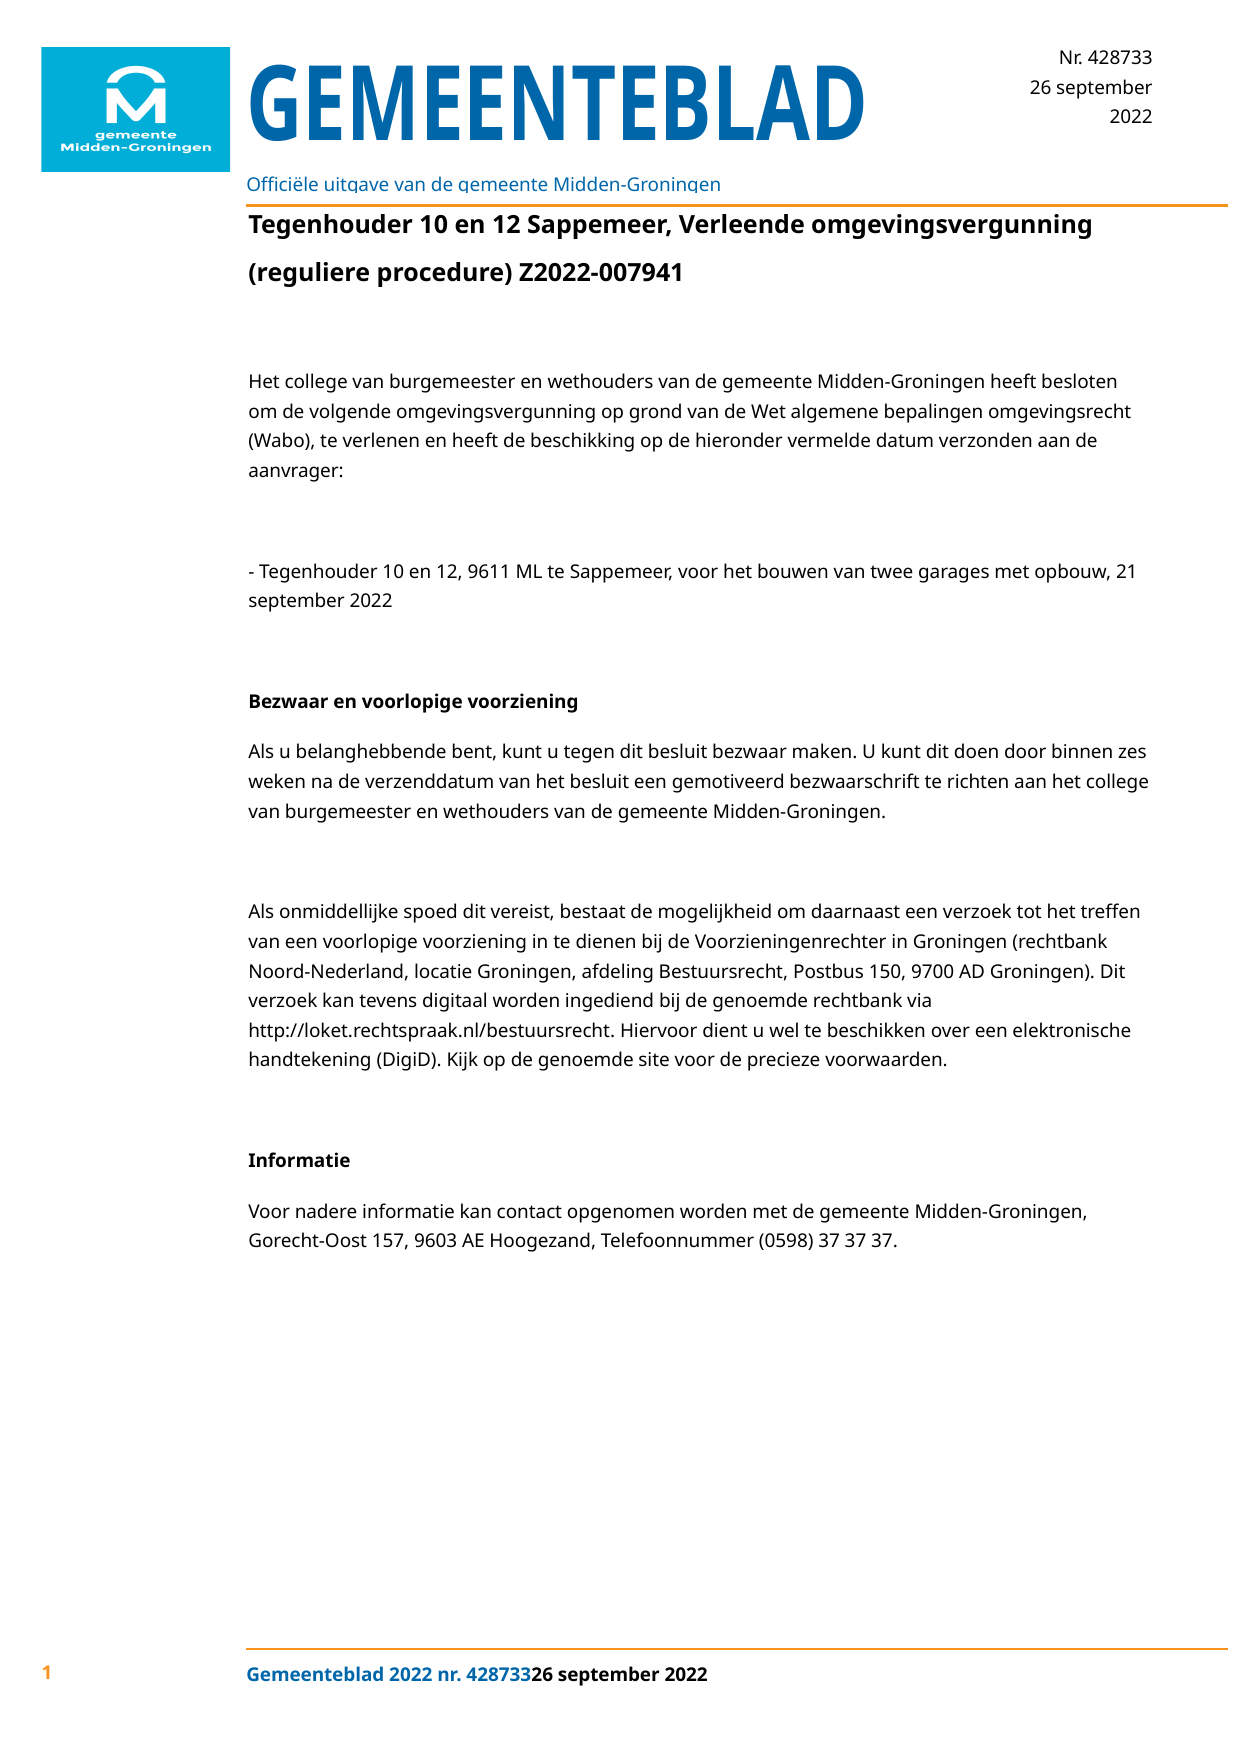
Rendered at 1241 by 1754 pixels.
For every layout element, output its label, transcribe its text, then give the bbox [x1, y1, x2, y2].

text - Tegenhouder 10 en 12, 9611 ML te Sappemeer, voor het bouwen van twee garages met opbouw, 21 september 2022 [248, 558, 1152, 613]
picture [107, 89, 165, 122]
text Als u belanghebbende bent, kunt u tegen dit besluit bezwaar maken. U kunt dit doen door binnen zes weken na de verzenddatum van het besluit een gemotiveerd bezwaarschrift te richten aan het college van burgemeester en wethouders van de gemeente Midden-Groningen. [248, 739, 1152, 824]
text Informatie [248, 1147, 1152, 1173]
picture [108, 66, 164, 82]
text Bezwaar en voorlopige voorziening [248, 688, 1152, 714]
picture [184, 146, 190, 153]
text Voor nadere informatie kan contact opgenomen worden met de gemeente Midden-Groningen, Gorecht-Oost 157, 9603 AE Hoogezand, Telefoonnummer (0598) 37 37 37. [248, 1198, 1152, 1253]
text Tegenhouder 10 en 12 Sappemeer, Verleende omgevingsvergunning (reguliere procedure) Z2022-007941 [248, 207, 1152, 288]
text Het college van burgemeester en wethouders van de gemeente Midden-Groningen heeft besloten om de volgende omgevingsvergunning op grond van de Wet algemene bepalingen omgevingsrecht (Wabo), te verlenen en heeft de beschikking op de hieronder vermelde datum verzonden aan de aanvrager: [248, 368, 1152, 483]
text Als onmiddellijke spoed dit vereist, bestaat de mogelijkheid om daarnaast een verzoek tot het treffen van een voorlopige voorziening in te dienen bij de Voorzieningenrechter in Groningen (rechtbank Noord-Nederland, locatie Groningen, afdeling Bestuursrecht, Postbus 150, 9700 AD Groningen). Dit verzoek kan tevens digitaal worden ingediend bij de genoemde rechtbank via http://loket.rechtspraak.nl/bestuursrecht. Hiervoor dient u wel te beschikken over een elektronische handtekening (DigiD). Kijk op de genoemde site voor de precieze voorwaarden. [248, 899, 1152, 1072]
